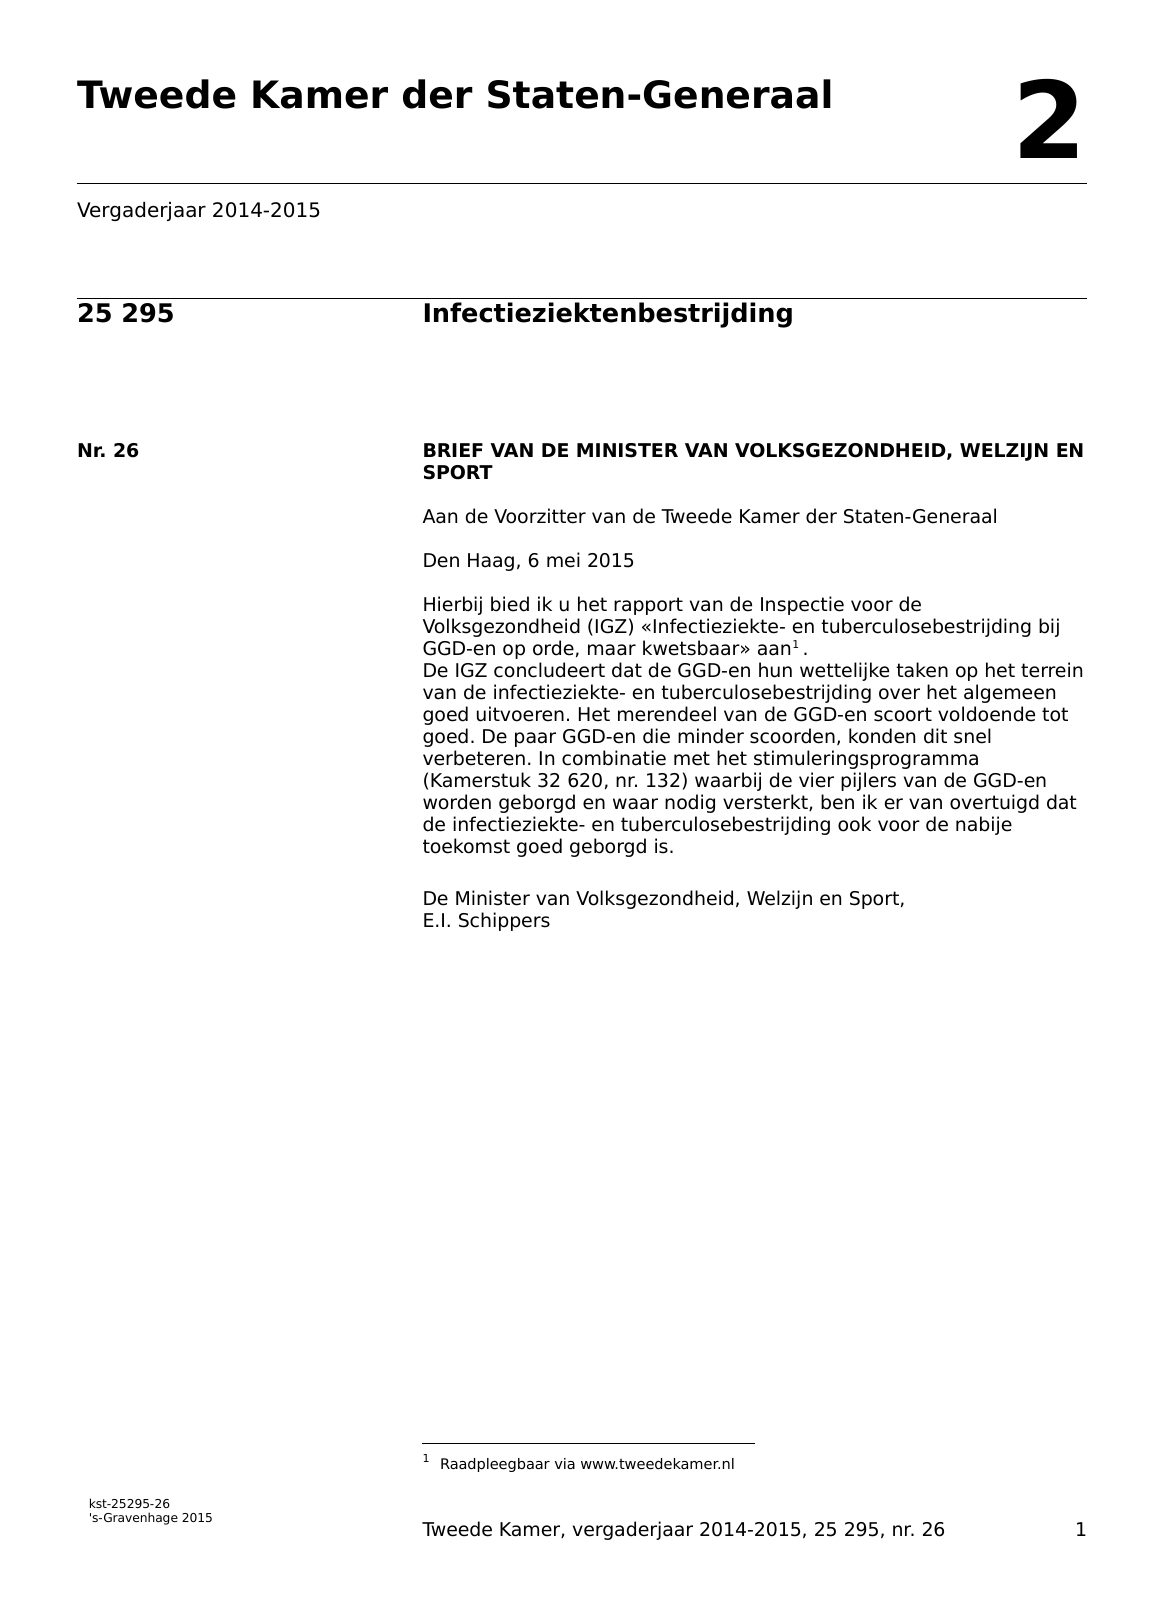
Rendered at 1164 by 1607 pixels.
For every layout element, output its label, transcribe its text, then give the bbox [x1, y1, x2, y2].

table_cell Vergaderjaar 2014-2015 [77, 184, 1087, 298]
text Den Haag, 6 mei 2015 [422, 550, 1087, 572]
text De IGZ concludeert dat de GGD-en hun wettelijke taken op het terrein van de infectieziekte- en tuberculosebestrijding over het algemeen goed uitvoeren. Het merendeel van de GGD-en scoort voldoende tot goed. De paar GGD-en die minder scoorden, konden dit snel verbeteren. In combinatie met het stimuleringsprogramma (Kamerstuk 32 620, nr. 132) waarbij de vier pijlers van de GGD-en worden geborgd en waar nodig versterkt, ben ik er van overtuigd dat de infectieziekte- en tuberculosebestrijding ook voor de nabije toekomst goed geborgd is. [422, 660, 1087, 858]
table_header 2 [886, 59, 1087, 183]
text 's-Gravenhage 2015 [88, 1511, 323, 1525]
text kst-25295-26 [88, 1497, 323, 1511]
text Aan de Voorzitter van de Tweede Kamer der Staten-Generaal [422, 506, 1087, 528]
subtitle 25 295 Infectieziektenbestrijding [77, 299, 1087, 329]
subtitle Nr. 26 BRIEF VAN DE MINISTER VAN VOLKSGEZONDHEID, WELZIJN EN SPORT [77, 440, 1087, 484]
text De Minister van Volksgezondheid, Welzijn en Sport, E.I. Schippers [422, 888, 1087, 932]
text Hierbij bied ik u het rapport van de Inspectie voor de Volksgezondheid (IGZ) «Infectieziekte- en tuberculosebestrijding bij GGD-en op orde, maar kwetsbaar» aan. [422, 594, 1087, 660]
text Raadpleegbaar via www.tweedekamer.nl [422, 1452, 1087, 1474]
table_header Tweede Kamer der Staten-Generaal [77, 59, 886, 183]
